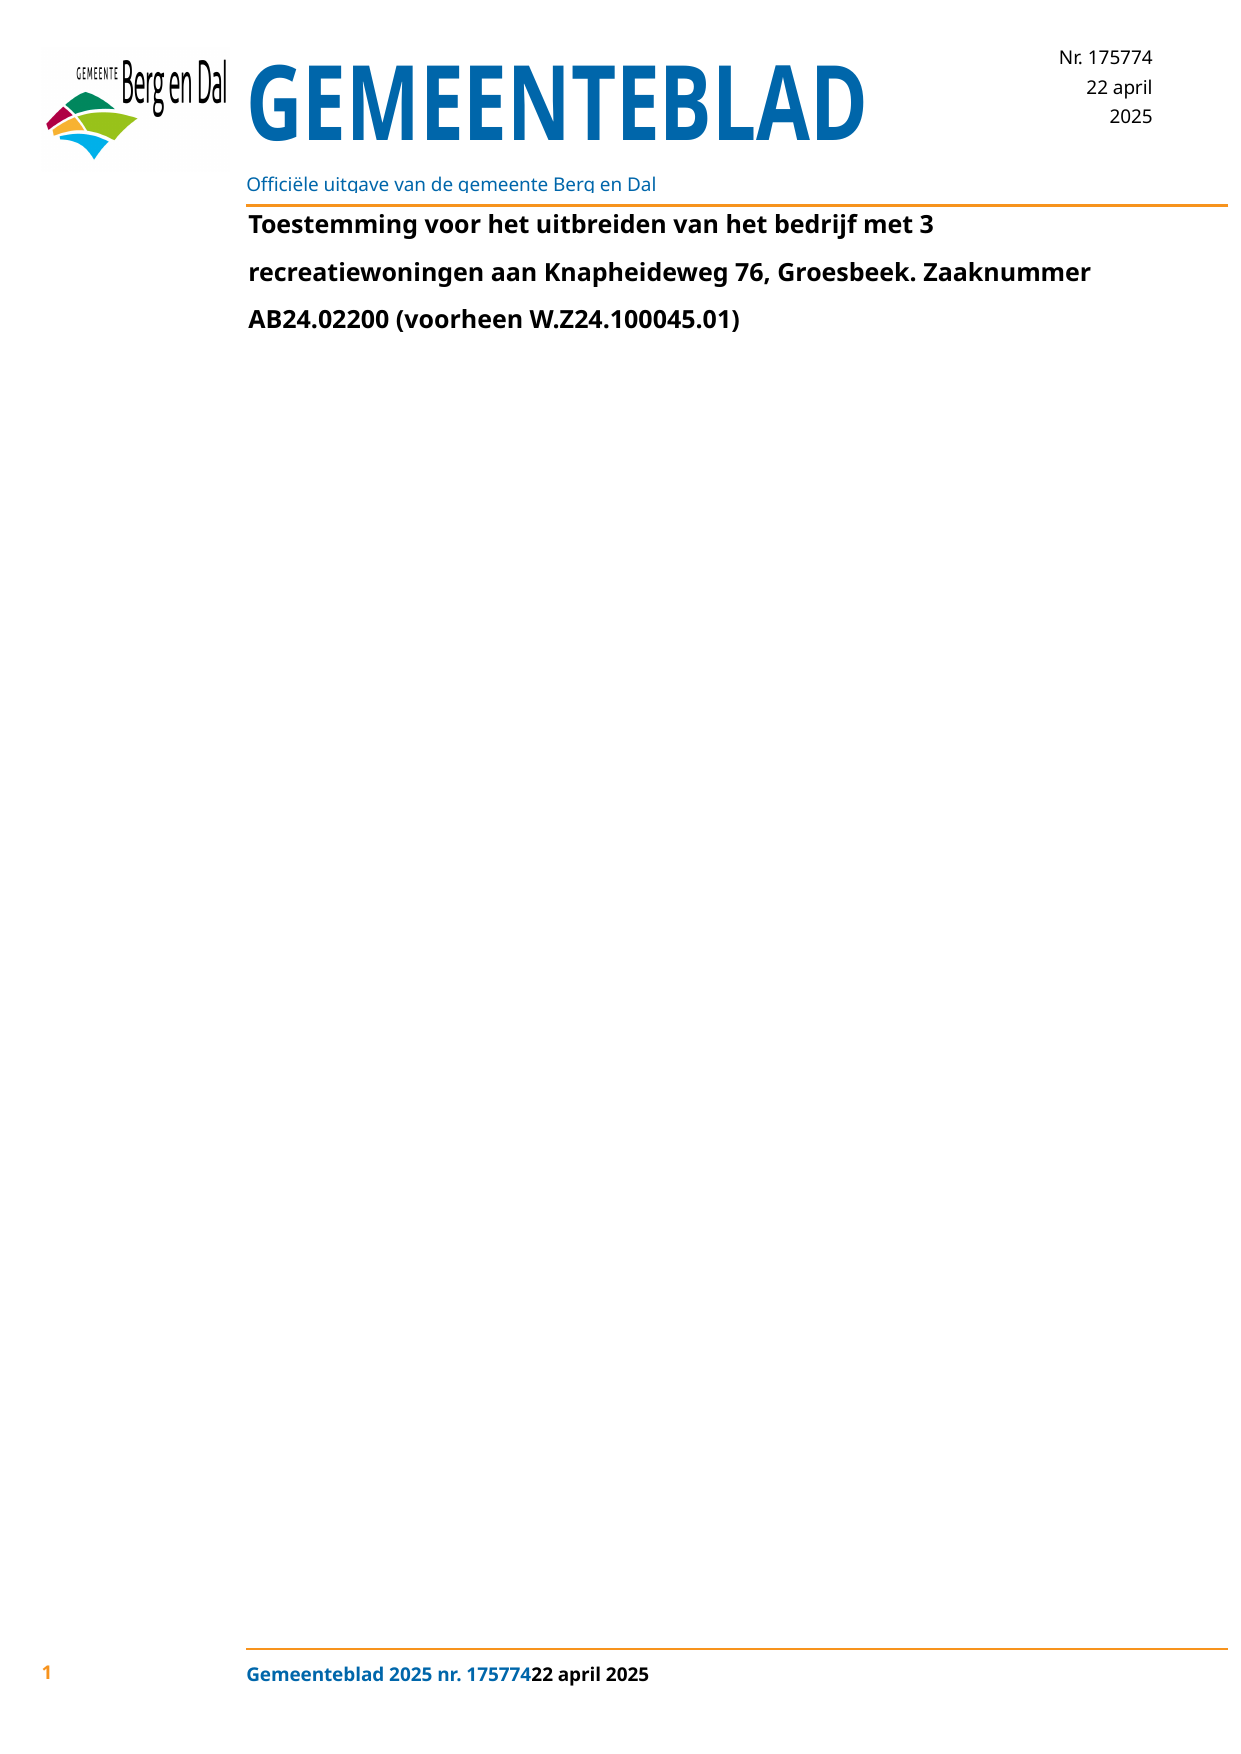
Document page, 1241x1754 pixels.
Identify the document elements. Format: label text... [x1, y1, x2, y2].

picture [41, 47, 231, 172]
text Toestemming voor het uitbreiden van het bedrijf met 3 recreatiewoningen aan Knapheideweg 76, Groesbeek. Zaaknummer AB24.02200 (voorheen W.Z24.100045.01) [248, 207, 1152, 336]
